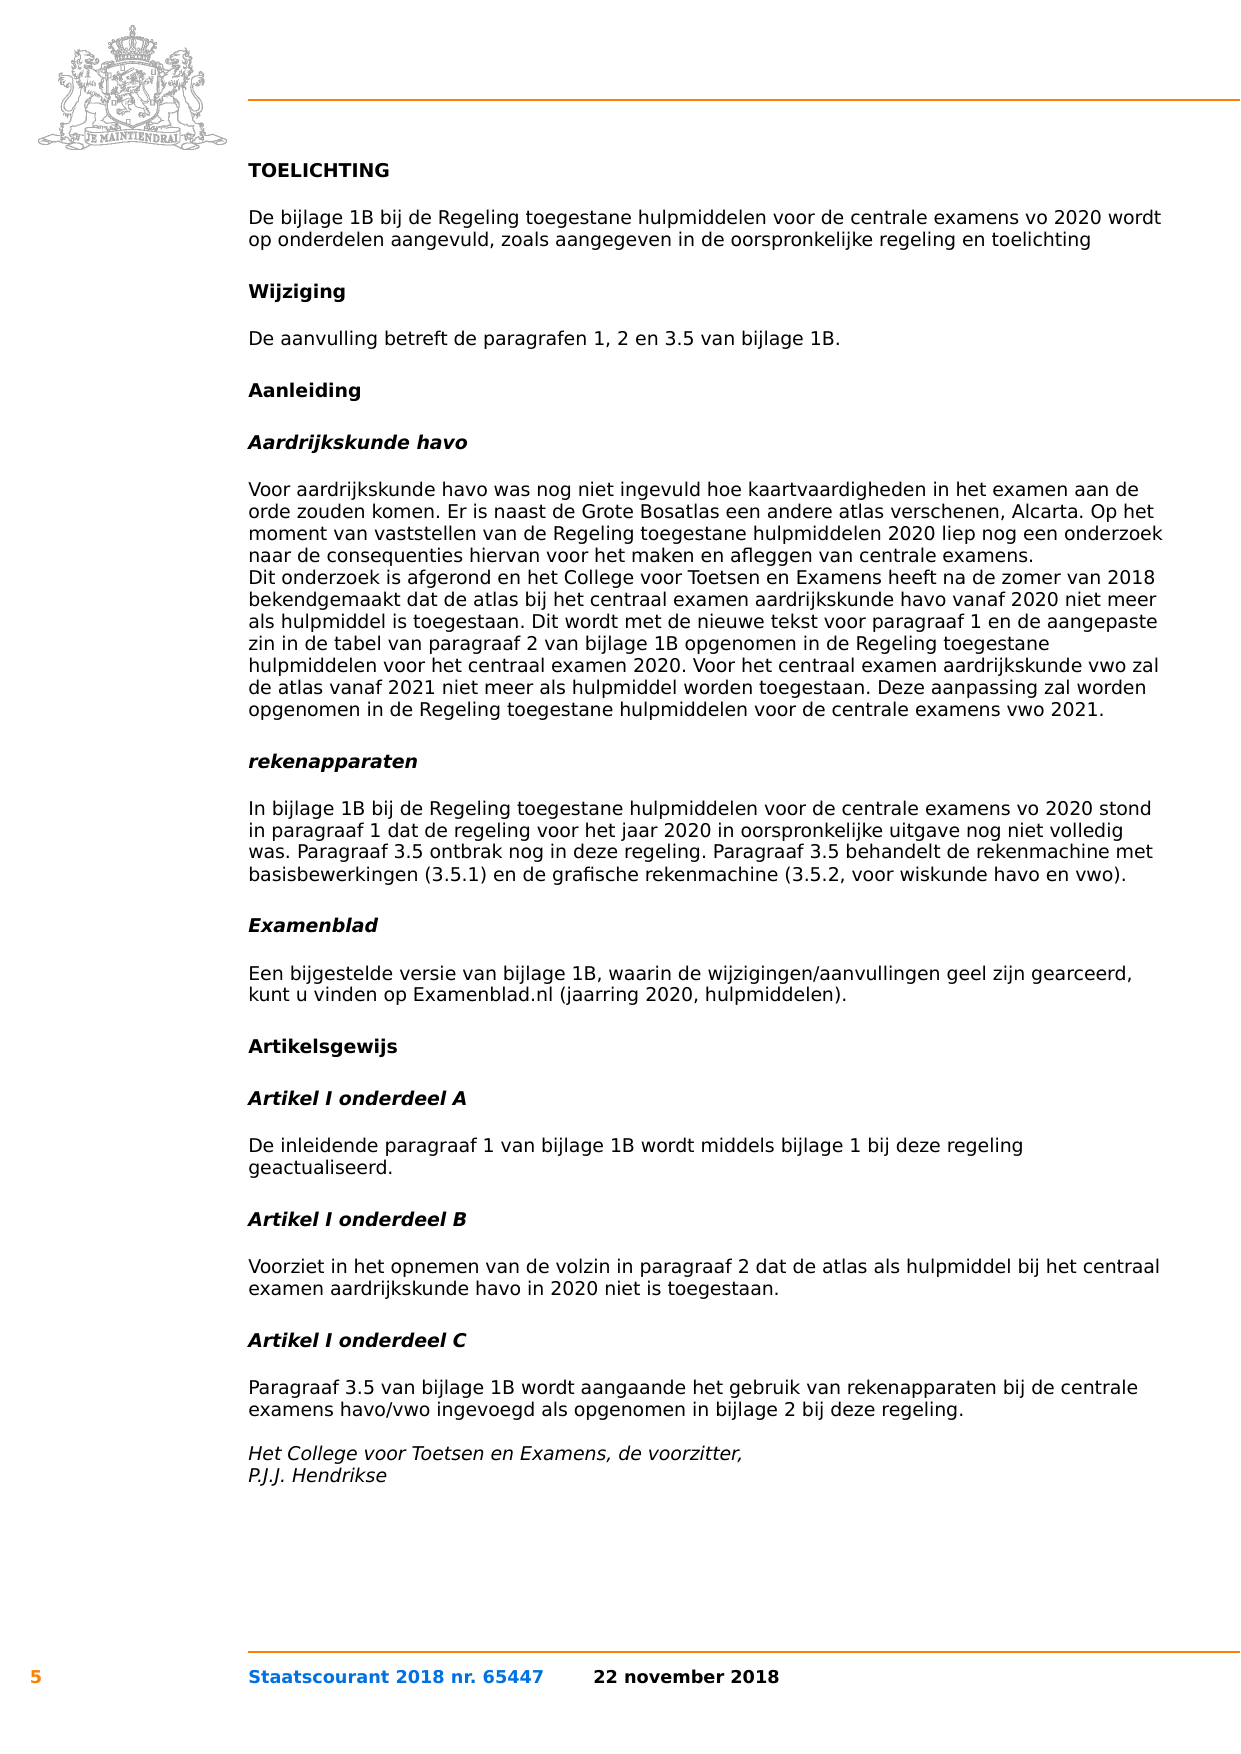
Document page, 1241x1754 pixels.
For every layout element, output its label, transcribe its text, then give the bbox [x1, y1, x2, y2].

text Een bijgestelde versie van bijlage 1B, waarin de wijzigingen/aanvullingen geel zijn gearceerd, kunt u vinden op Examenblad.nl (jaarring 2020, hulpmiddelen). [248, 962, 1163, 1006]
subtitle TOELICHTING [248, 160, 1163, 182]
text Voor aardrijkskunde havo was nog niet ingevuld hoe kaartvaardigheden in het examen aan de orde zouden komen. Er is naast de Grote Bosatlas een andere atlas verschenen, Alcarta. Op het moment van vaststellen van de Regeling toegestane hulpmiddelen 2020 liep nog een onderzoek naar de consequenties hiervan voor het maken en afleggen van centrale examens. [248, 479, 1163, 567]
subtitle Aardrijkskunde havo [248, 432, 1163, 454]
subtitle Wijziging [248, 281, 1163, 303]
text De aanvulling betreft de paragrafen 1, 2 en 3.5 van bijlage 1B. [248, 328, 1163, 350]
subtitle rekenapparaten [248, 751, 1163, 772]
text De bijlage 1B bij de Regeling toegestane hulpmiddelen voor de centrale examens vo 2020 wordt op onderdelen aangevuld, zoals aangegeven in de oorspronkelijke regeling en toelichting [248, 207, 1163, 251]
text Paragraaf 3.5 van bijlage 1B wordt aangaande het gebruik van rekenapparaten bij de centrale examens havo/vwo ingevoegd als opgenomen in bijlage 2 bij deze regeling. [248, 1377, 1163, 1421]
subtitle Examenblad [248, 915, 1163, 937]
subtitle Artikel I onderdeel A [248, 1088, 1163, 1110]
subtitle Artikelsgewijs [248, 1036, 1163, 1058]
text In bijlage 1B bij de Regeling toegestane hulpmiddelen voor de centrale examens vo 2020 stond in paragraaf 1 dat de regeling voor het jaar 2020 in oorspronkelijke uitgave nog niet volledig was. Paragraaf 3.5 ontbrak nog in deze regeling. Paragraaf 3.5 behandelt de rekenmachine met basisbewerkingen (3.5.1) en de grafische rekenmachine (3.5.2, voor wiskunde havo en vwo). [248, 797, 1163, 885]
subtitle Artikel I onderdeel C [248, 1330, 1163, 1352]
text Voorziet in het opnemen van de volzin in paragraaf 2 dat de atlas als hulpmiddel bij het centraal examen aardrijkskunde havo in 2020 niet is toegestaan. [248, 1256, 1163, 1300]
text De inleidende paragraaf 1 van bijlage 1B wordt middels bijlage 1 bij deze regeling geactualiseerd. [248, 1135, 1163, 1179]
text Het College voor Toetsen en Examens, de voorzitter, P.J.J. Hendrikse [248, 1443, 1163, 1487]
subtitle Artikel I onderdeel B [248, 1209, 1163, 1231]
text Dit onderzoek is afgerond en het College voor Toetsen en Examens heeft na de zomer van 2018 bekendgemaakt dat de atlas bij het centraal examen aardrijkskunde havo vanaf 2020 niet meer als hulpmiddel is toegestaan. Dit wordt met de nieuwe tekst voor paragraaf 1 en de aangepaste zin in de tabel van paragraaf 2 van bijlage 1B opgenomen in de Regeling toegestane hulpmiddelen voor het centraal examen 2020. Voor het centraal examen aardrijkskunde vwo zal de atlas vanaf 2021 niet meer als hulpmiddel worden toegestaan. Deze aanpassing zal worden opgenomen in de Regeling toegestane hulpmiddelen voor de centrale examens vwo 2021. [248, 567, 1163, 721]
subtitle Aanleiding [248, 380, 1163, 402]
picture [38, 25, 227, 150]
